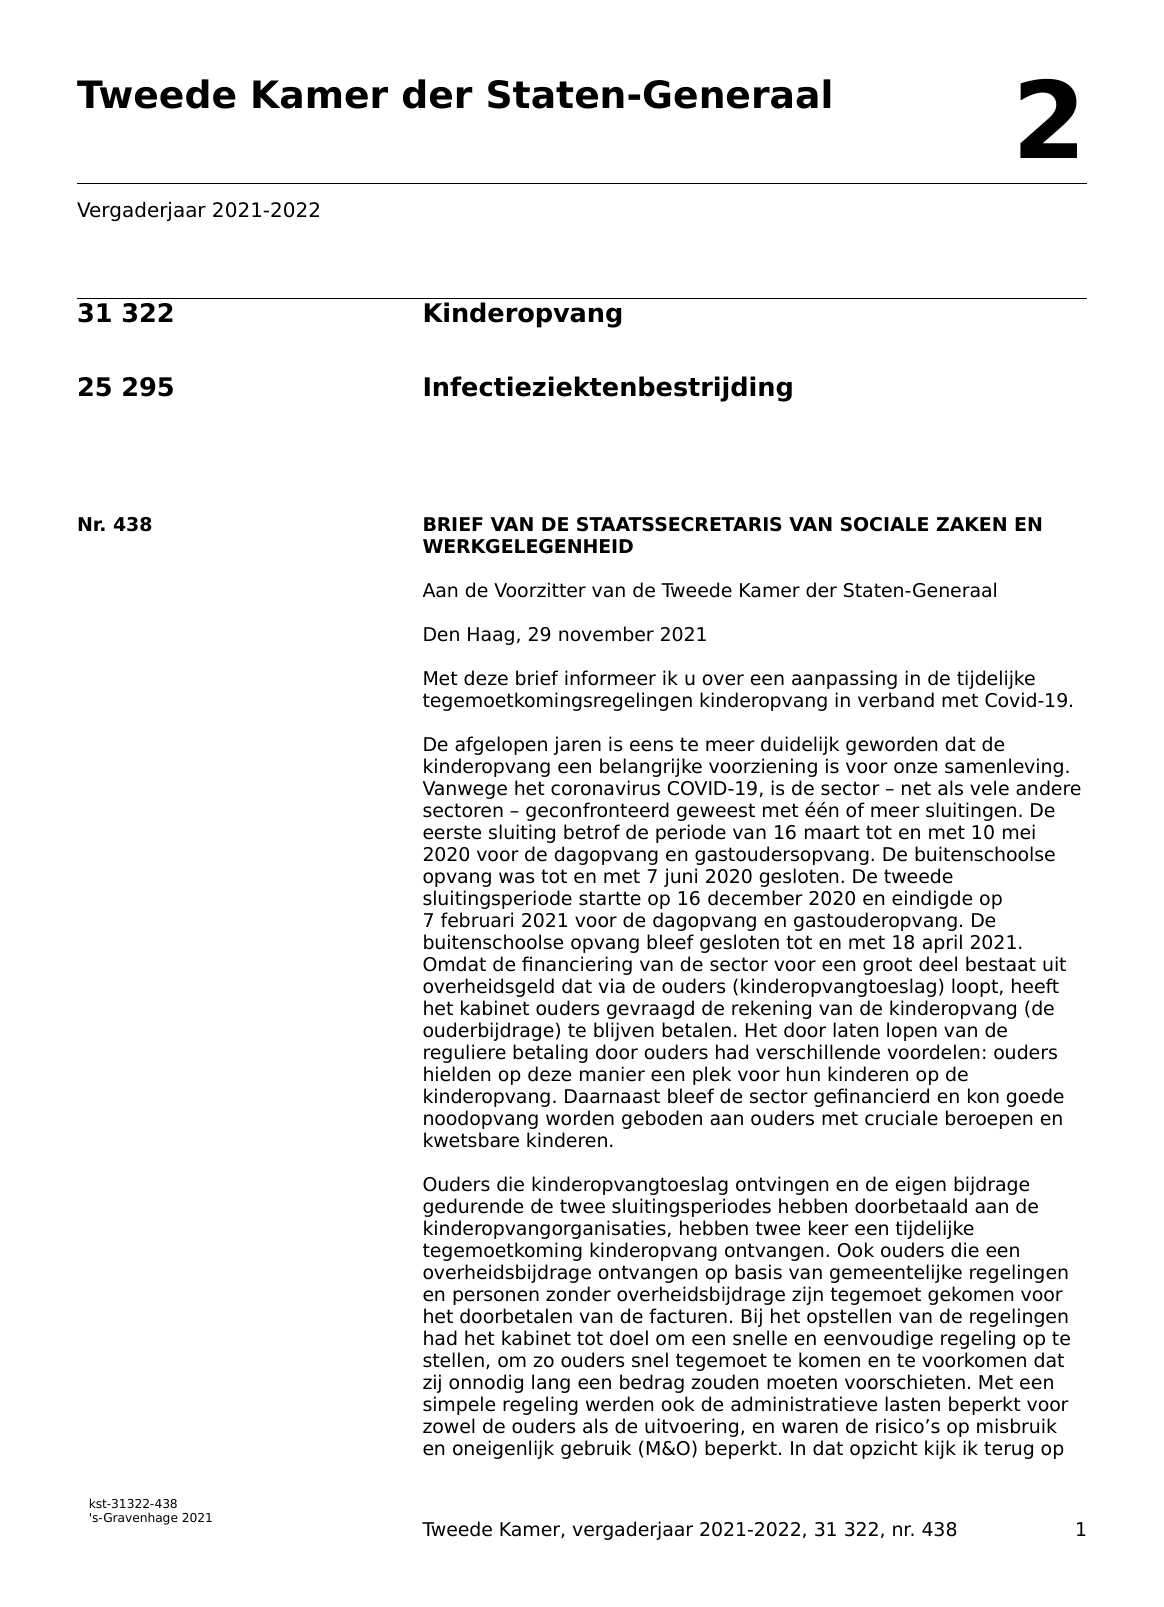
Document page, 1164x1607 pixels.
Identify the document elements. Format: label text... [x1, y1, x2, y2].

subtitle 25 295 Infectieziektenbestrijding [77, 373, 1087, 403]
text Aan de Voorzitter van de Tweede Kamer der Staten-Generaal [422, 580, 1087, 602]
table_cell Vergaderjaar 2021-2022 [77, 184, 1087, 298]
text 's-Gravenhage 2021 [88, 1511, 323, 1525]
text Den Haag, 29 november 2021 [422, 624, 1087, 646]
text De afgelopen jaren is eens te meer duidelijk geworden dat de kinderopvang een belangrijke voorziening is voor onze samenleving. Vanwege het coronavirus COVID-19, is de sector – net als vele andere sectoren – geconfronteerd geweest met één of meer sluitingen. De eerste sluiting betrof de periode van 16 maart tot en met 10 mei 2020 voor de dagopvang en gastoudersopvang. De buitenschoolse opvang was tot en met 7 juni 2020 gesloten. De tweede sluitingsperiode startte op 16 december 2020 en eindigde op 7 februari 2021 voor de dagopvang en gastouderopvang. De buitenschoolse opvang bleef gesloten tot en met 18 april 2021. Omdat de financiering van de sector voor een groot deel bestaat uit overheidsgeld dat via de ouders (kinderopvangtoeslag) loopt, heeft het kabinet ouders gevraagd de rekening van de kinderopvang (de ouderbijdrage) te blijven betalen. Het door laten lopen van de reguliere betaling door ouders had verschillende voordelen: ouders hielden op deze manier een plek voor hun kinderen op de kinderopvang. Daarnaast bleef de sector gefinancierd en kon goede noodopvang worden geboden aan ouders met cruciale beroepen en kwetsbare kinderen. [422, 734, 1087, 1152]
table_header Tweede Kamer der Staten-Generaal [77, 59, 886, 183]
subtitle Nr. 438 BRIEF VAN DE STAATSSECRETARIS VAN SOCIALE ZAKEN EN WERKGELEGENHEID [77, 514, 1087, 558]
subtitle 31 322 Kinderopvang [77, 299, 1087, 329]
text Ouders die kinderopvangtoeslag ontvingen en de eigen bijdrage gedurende de twee sluitingsperiodes hebben doorbetaald aan de kinderopvangorganisaties, hebben twee keer een tijdelijke tegemoetkoming kinderopvang ontvangen. Ook ouders die een overheidsbijdrage ontvangen op basis van gemeentelijke regelingen en personen zonder overheidsbijdrage zijn tegemoet gekomen voor het doorbetalen van de facturen. Bij het opstellen van de regelingen had het kabinet tot doel om een snelle en eenvoudige regeling op te stellen, om zo ouders snel tegemoet te komen en te voorkomen dat zij onnodig lang een bedrag zouden moeten voorschieten. Met een simpele regeling werden ook de administratieve lasten beperkt voor zowel de ouders als de uitvoering, en waren de risico’s op misbruik en oneigenlijk gebruik (M&O) beperkt. In dat opzicht kijk ik terug op [422, 1174, 1087, 1460]
table_header 2 [886, 59, 1087, 183]
text kst-31322-438 [88, 1497, 323, 1511]
text Met deze brief informeer ik u over een aanpassing in de tijdelijke tegemoetkomingsregelingen kinderopvang in verband met Covid-19. [422, 668, 1087, 712]
